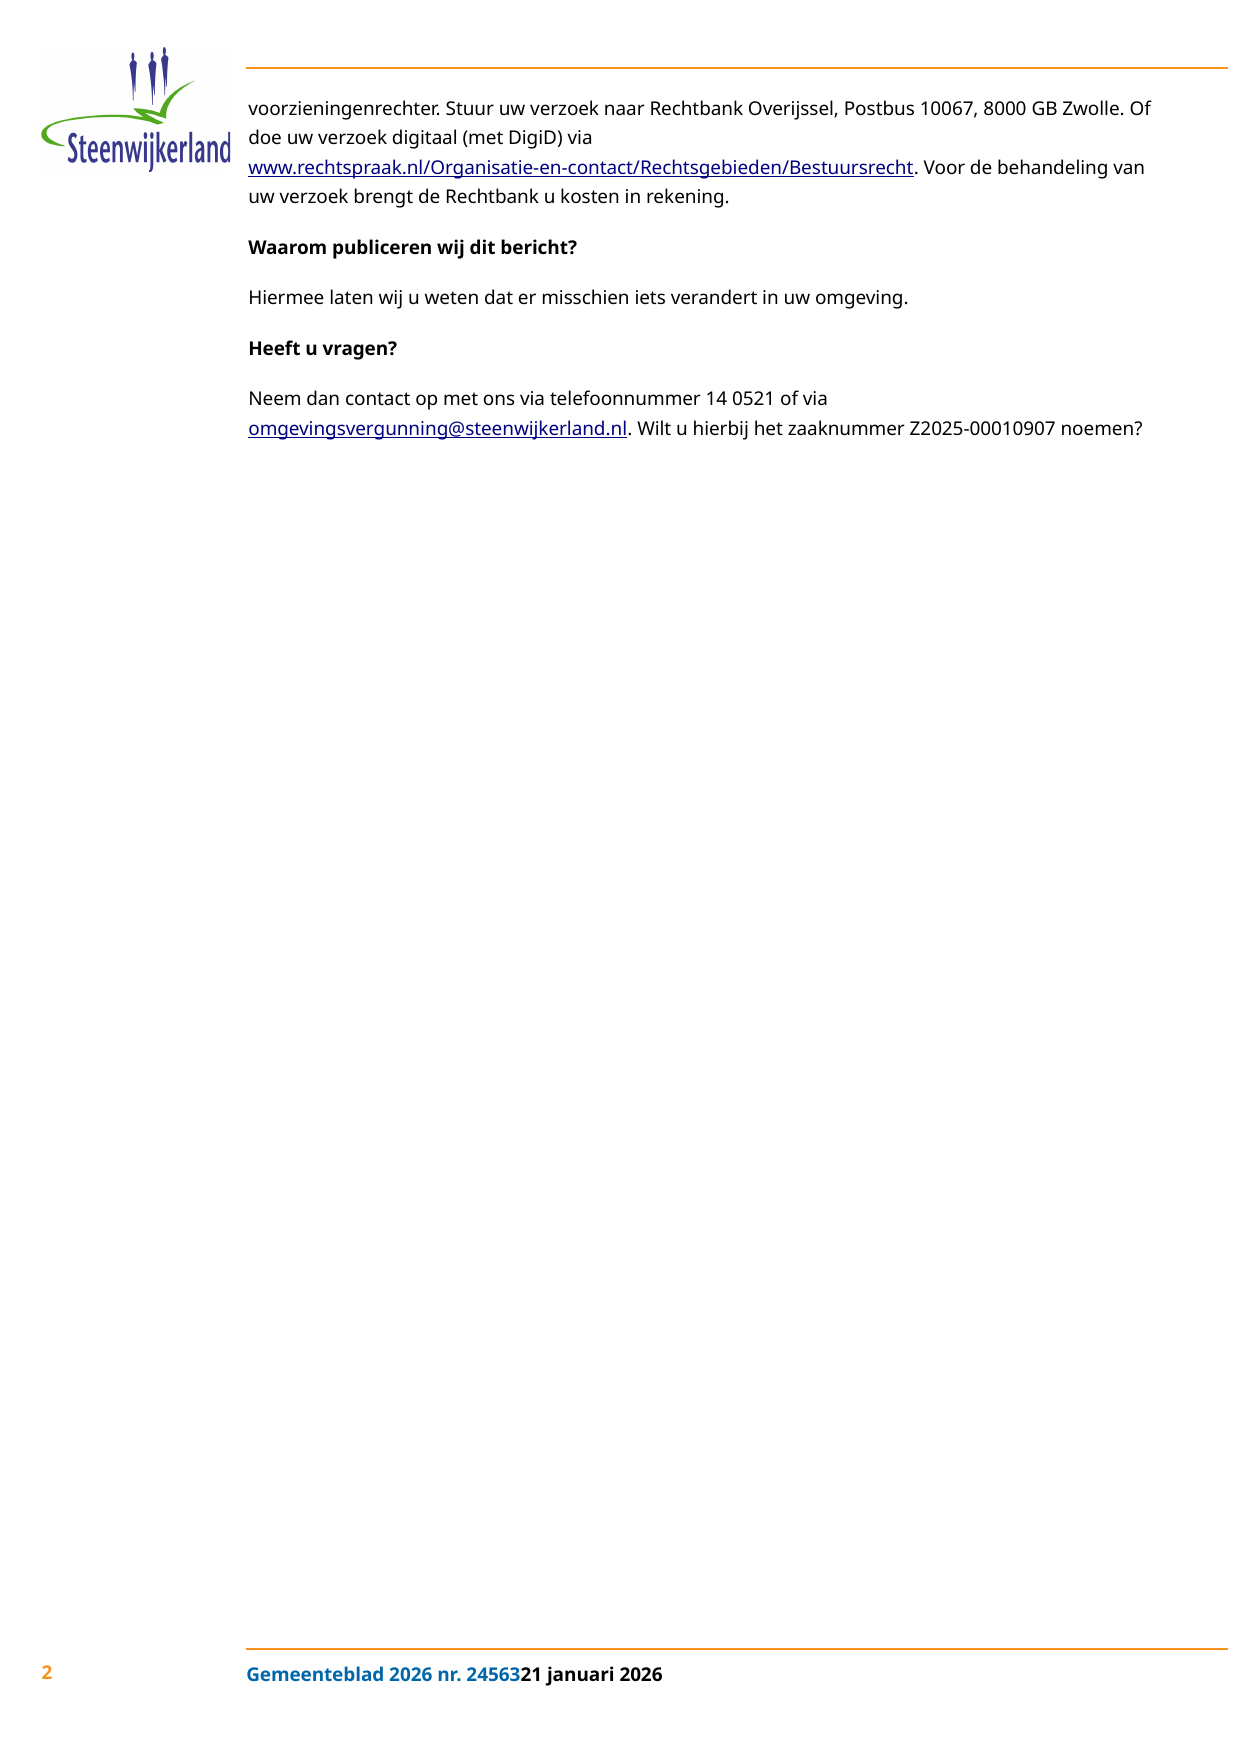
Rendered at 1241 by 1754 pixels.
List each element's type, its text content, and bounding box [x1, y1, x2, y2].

text Waarom publiceren wij dit bericht? [248, 234, 1152, 260]
text voorzieningenrechter. Stuur uw verzoek naar Rechtbank Overijssel, Postbus 10067, 8000 GB Zwolle. Of doe uw verzoek digitaal (met DigiD) via www.rechtspraak.nl/Organisatie-en-contact/Rechtsgebieden/Bestuursrecht. Voor de behandeling van uw verzoek brengt de Rechtbank u kosten in rekening. [248, 95, 1152, 209]
text Heeft u vragen? [248, 335, 1152, 361]
picture [41, 47, 231, 172]
text Hiermee laten wij u weten dat er misschien iets verandert in uw omgeving. [248, 284, 1152, 310]
text Neem dan contact op met ons via telefoonnummer 14 0521 of via omgevingsvergunning@steenwijkerland.nl. Wilt u hierbij het zaaknummer Z2025-00010907 noemen? [248, 385, 1152, 441]
